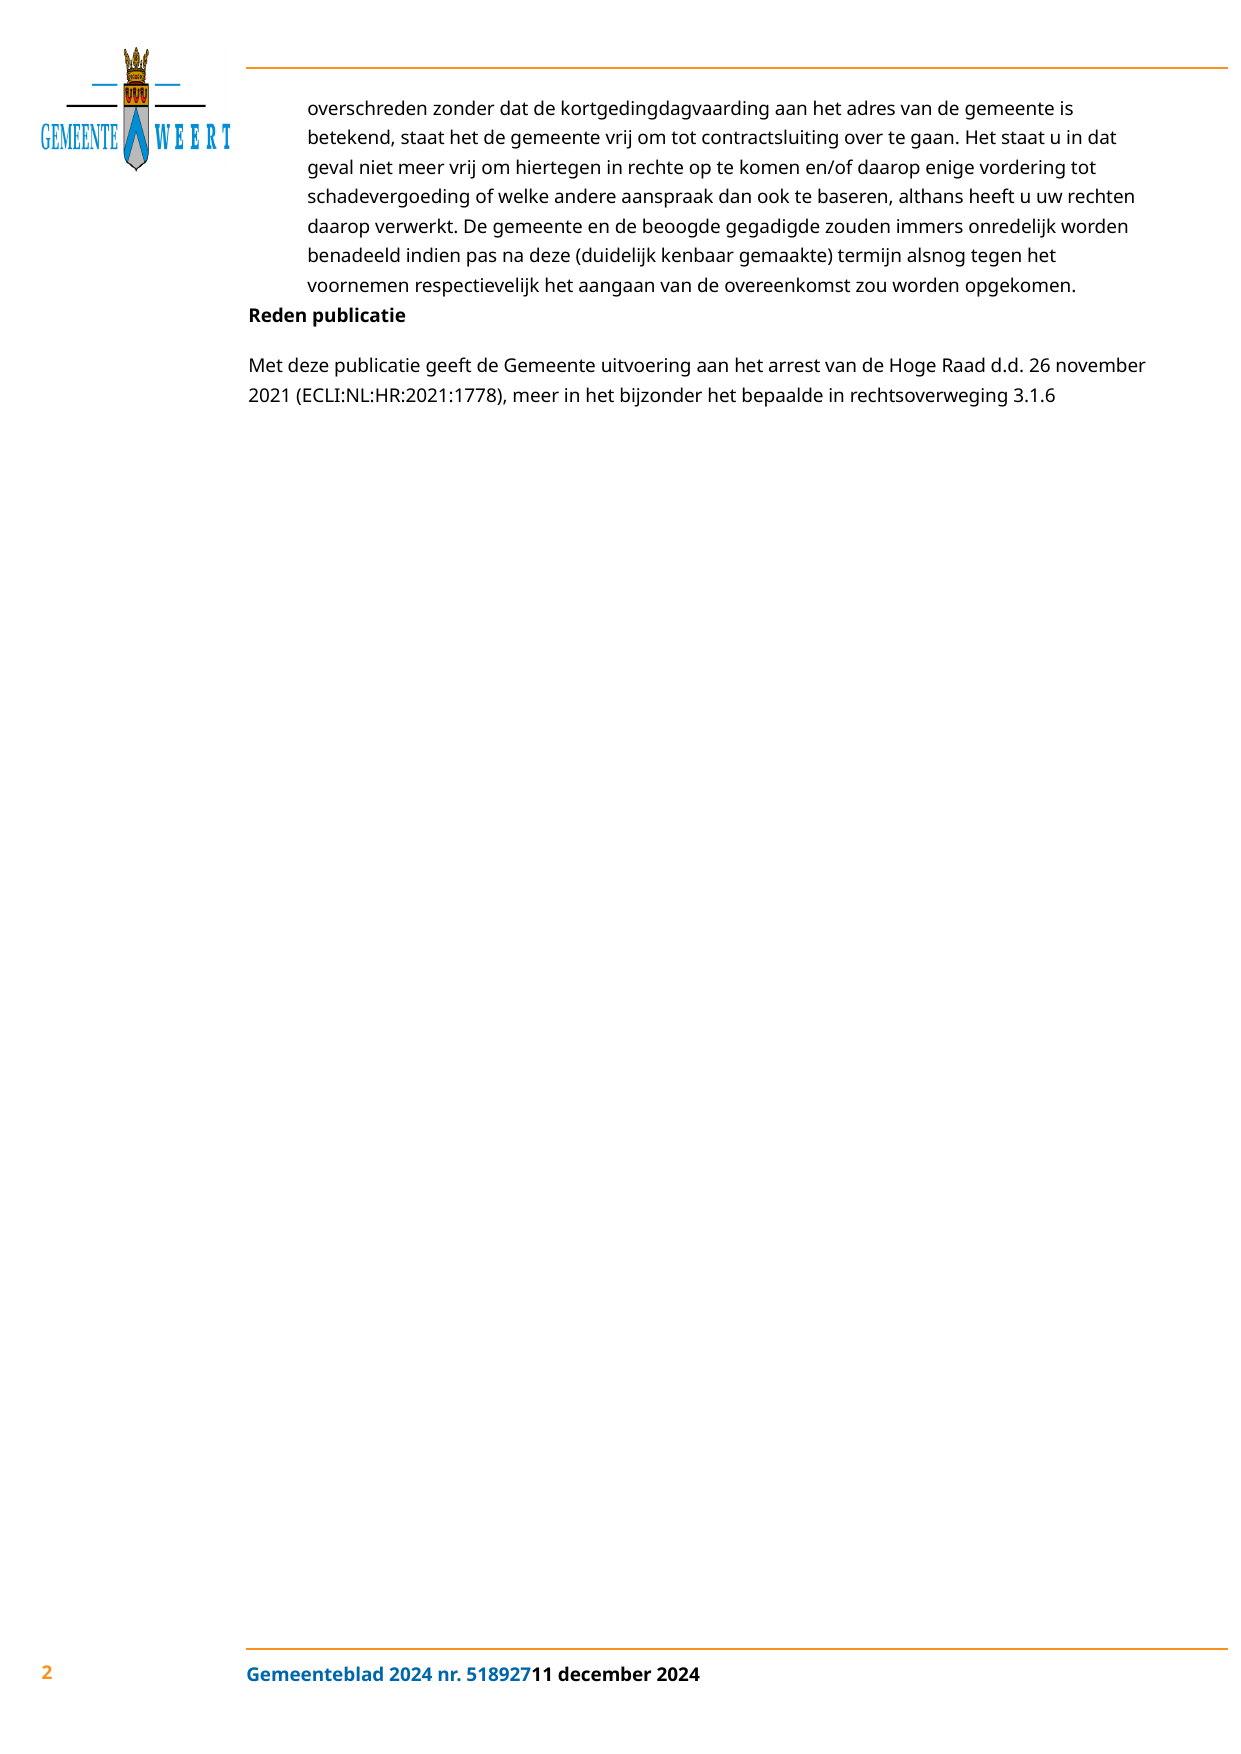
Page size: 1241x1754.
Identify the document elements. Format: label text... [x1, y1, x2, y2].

picture [41, 47, 231, 172]
text Met deze publicatie geeft de Gemeente uitvoering aan het arrest van de Hoge Raad d.d. 26 november 2021 (ECLI:NL:HR:2021:1778), meer in het bijzonder het bepaalde in rechtsoverweging 3.1.6 [248, 352, 1152, 408]
text Reden publicatie [248, 302, 1152, 328]
list overschreden zonder dat de kortgedingdagvaarding aan het adres van de gemeente is betekend, staat het de gemeente vrij om tot contractsluiting over te gaan. Het staat u in dat geval niet meer vrij om hiertegen in rechte op te komen en/of daarop enige vordering tot schadevergoeding of welke andere aanspraak dan ook te baseren, althans heeft u uw rechten daarop verwerkt. De gemeente en de beoogde gegadigde zouden immers onredelijk worden benadeeld indien pas na deze (duidelijk kenbaar gemaakte) termijn alsnog tegen het voornemen respectievelijk het aangaan van de overeenkomst zou worden opgekomen. [248, 95, 1152, 298]
